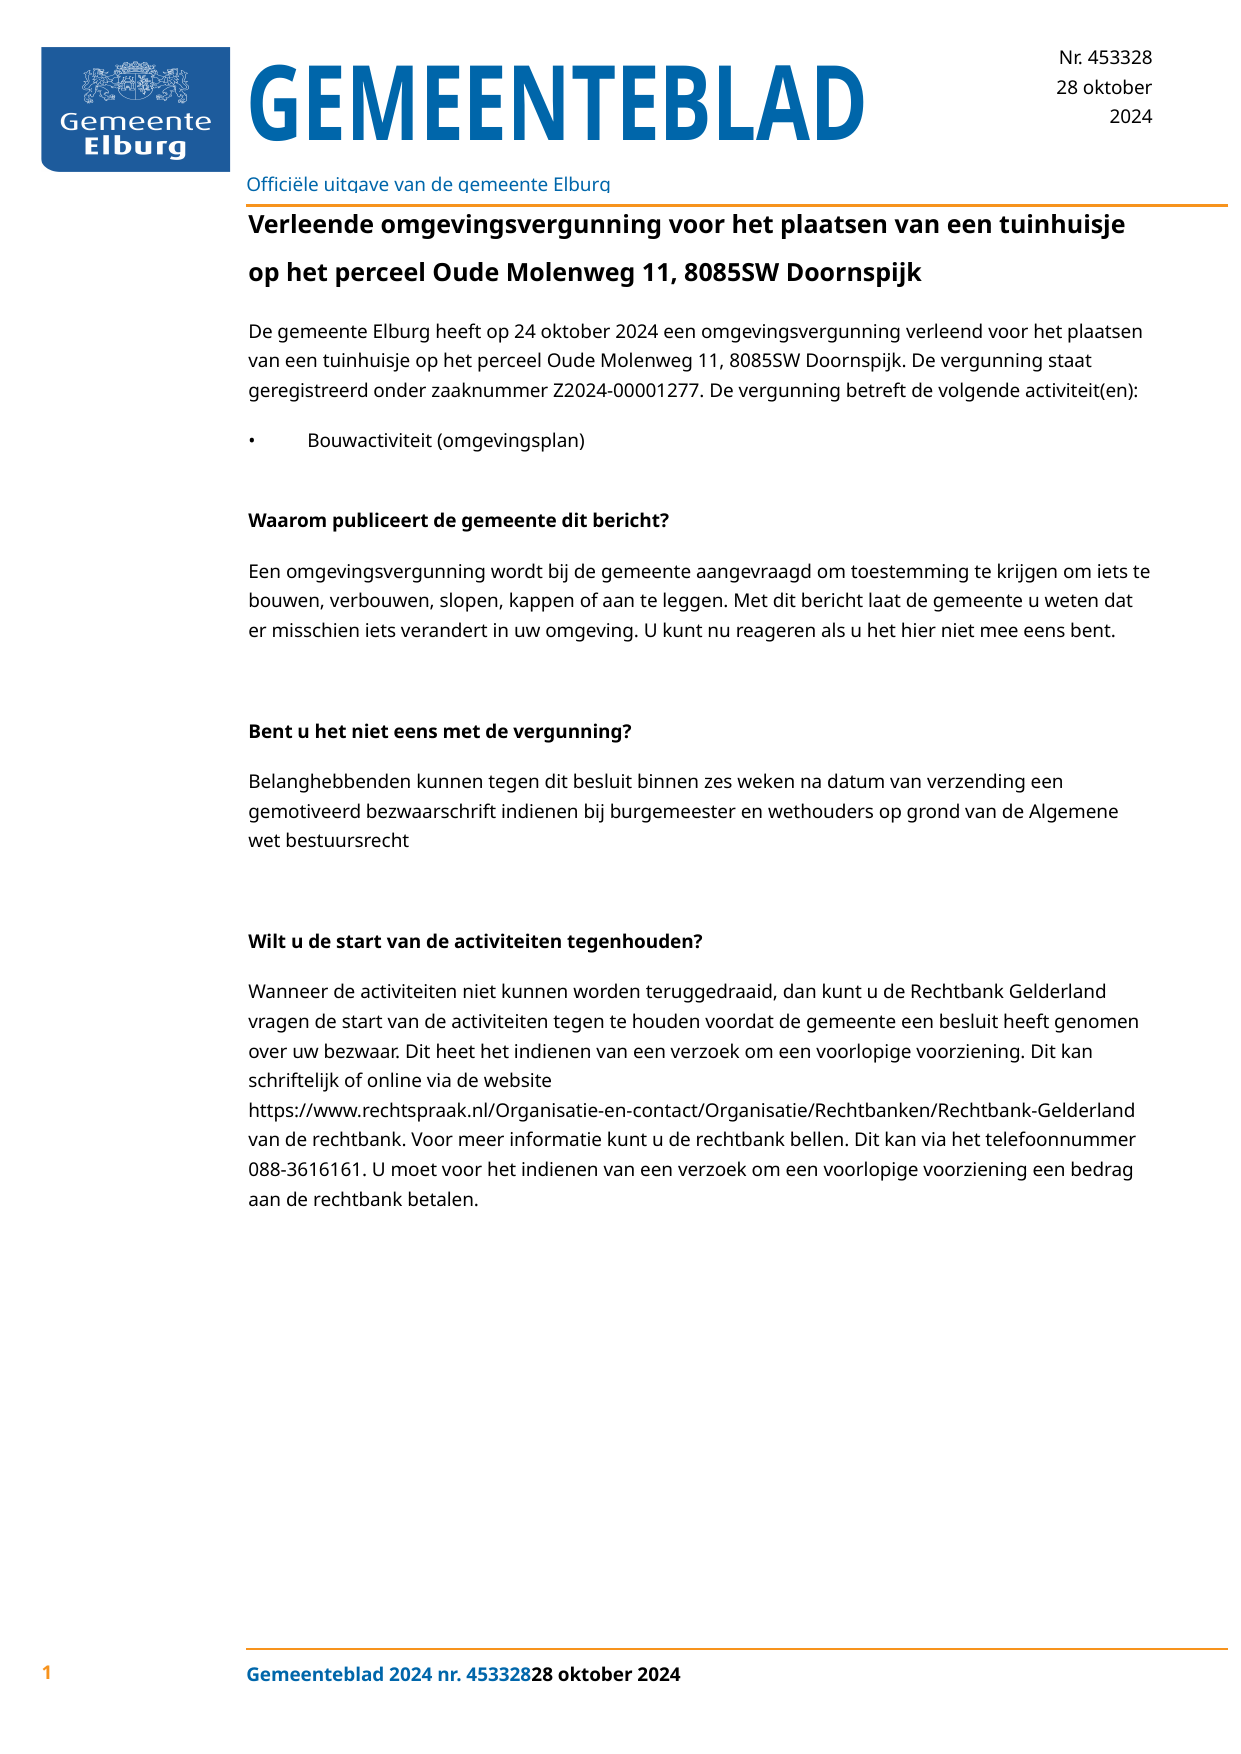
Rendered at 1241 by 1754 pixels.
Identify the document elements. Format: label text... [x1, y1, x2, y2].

text Wilt u de start van de activiteiten tegenhouden? [248, 928, 1152, 954]
text Een omgevingsvergunning wordt bij de gemeente aangevraagd om toestemming te krijgen om iets te bouwen, verbouwen, slopen, kappen of aan te leggen. Met dit bericht laat de gemeente u weten dat er misschien iets verandert in uw omgeving. U kunt nu reageren als u het hier niet mee eens bent. [248, 558, 1152, 643]
text Wanneer de activiteiten niet kunnen worden teruggedraaid, dan kunt u de Rechtbank Gelderland vragen de start van de activiteiten tegen te houden voordat de gemeente een besluit heeft genomen over uw bezwaar. Dit heet het indienen van een verzoek om een voorlopige voorziening. Dit kan schriftelijk of online via de website https://www.rechtspraak.nl/Organisatie-en-contact/Organisatie/Rechtbanken/Rechtbank-Gelderland van de rechtbank. Voor meer informatie kunt u de rechtbank bellen. Dit kan via het telefoonnummer 088-3616161. U moet voor het indienen van een verzoek om een voorlopige voorziening een bedrag aan de rechtbank betalen. [248, 979, 1152, 1212]
list Bouwactiviteit (omgevingsplan) [248, 427, 1152, 453]
text Waarom publiceert de gemeente dit bericht? [248, 507, 1152, 533]
text Belanghebbenden kunnen tegen dit besluit binnen zes weken na datum van verzending een gemotiveerd bezwaarschrift indienen bij burgemeester en wethouders op grond van de Algemene wet bestuursrecht [248, 768, 1152, 853]
picture [41, 47, 231, 172]
text De gemeente Elburg heeft op 24 oktober 2024 een omgevingsvergunning verleend voor het plaatsen van een tuinhuisje op het perceel Oude Molenweg 11, 8085SW Doornspijk. De vergunning staat geregistreerd onder zaaknummer Z2024-00001277. De vergunning betreft de volgende activiteit(en): [248, 318, 1152, 403]
text Verleende omgevingsvergunning voor het plaatsen van een tuinhuisje op het perceel Oude Molenweg 11, 8085SW Doornspijk [248, 207, 1152, 288]
text Bent u het niet eens met de vergunning? [248, 718, 1152, 744]
